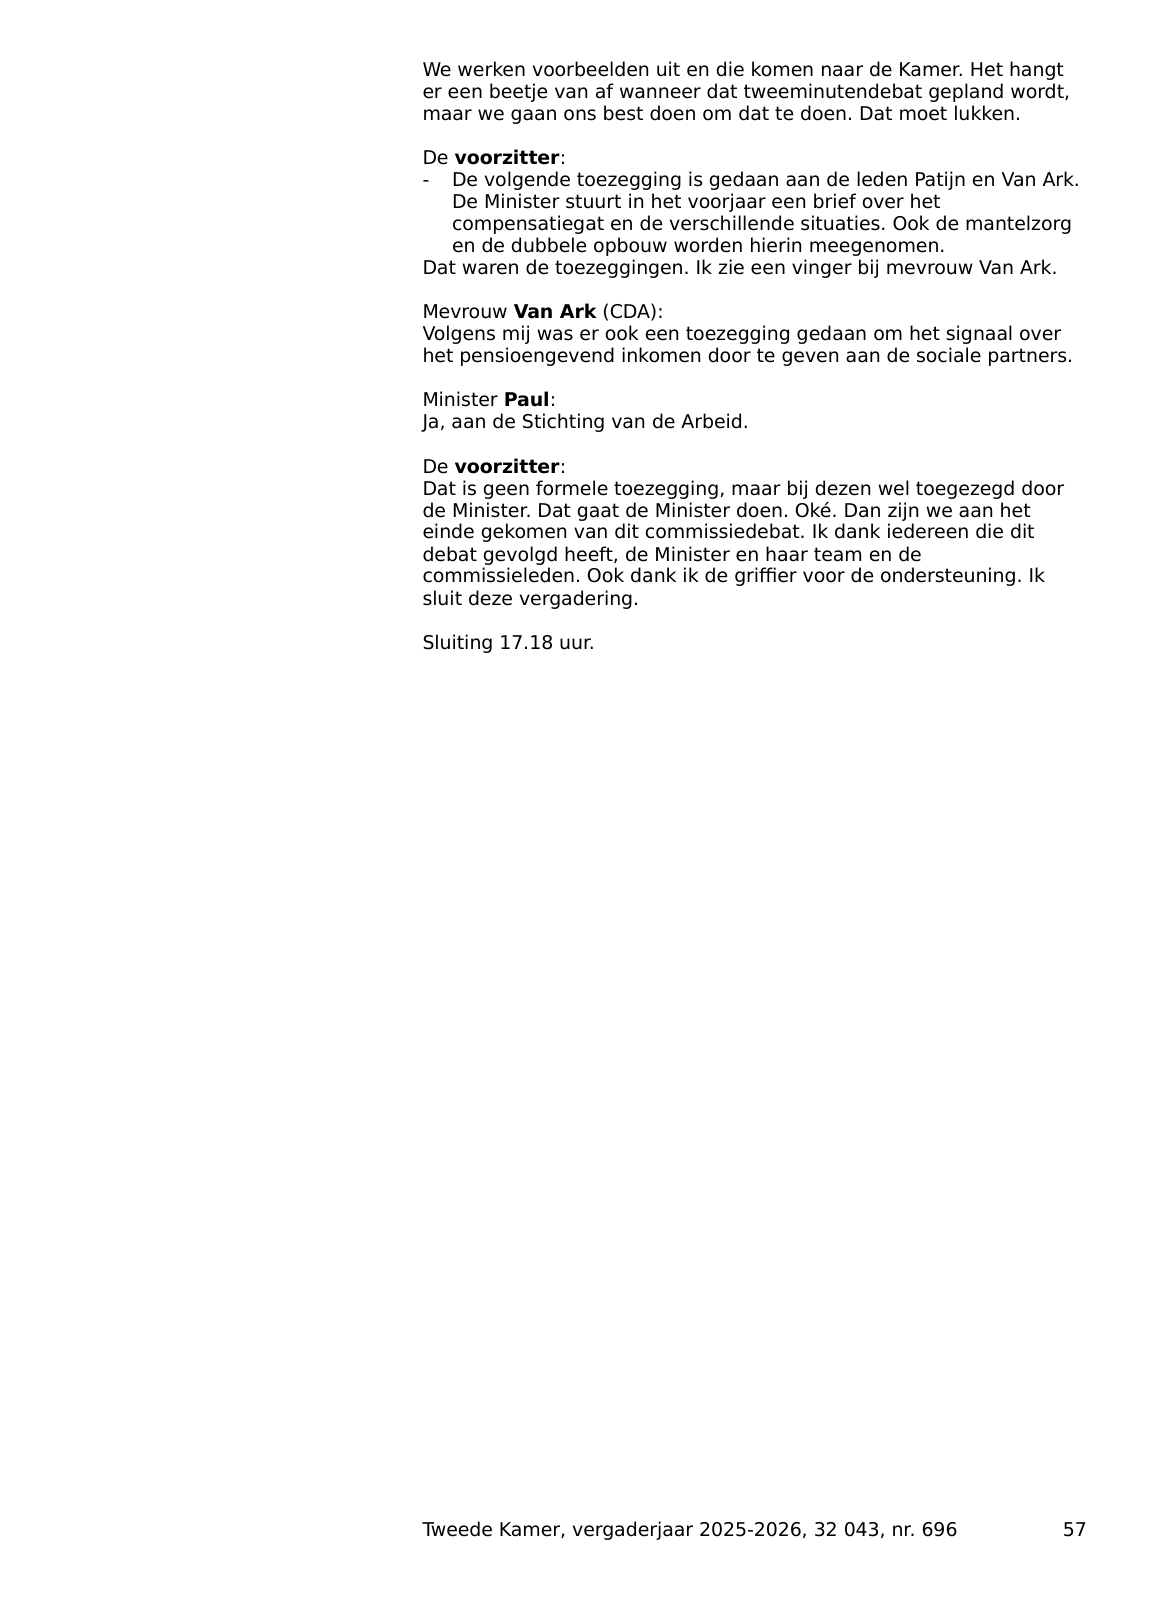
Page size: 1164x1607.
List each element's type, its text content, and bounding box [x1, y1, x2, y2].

text De voorzitter: [422, 456, 1087, 477]
text Volgens mij was er ook een toezegging gedaan om het signaal over het pensioengevend inkomen door te geven aan de sociale partners. [422, 323, 1087, 367]
text Mevrouw Van Ark (CDA): [422, 301, 1087, 323]
text Ja, aan de Stichting van de Arbeid. [422, 411, 1087, 433]
text Minister Paul: [422, 389, 1087, 411]
text We werken voorbeelden uit en die komen naar de Kamer. Het hangt er een beetje van af wanneer dat tweeminutendebat gepland wordt, maar we gaan ons best doen om dat te doen. Dat moet lukken. [422, 59, 1087, 125]
text De voorzitter: [422, 147, 1087, 169]
text Sluiting 17.18 uur. [422, 632, 1087, 653]
text Dat is geen formele toezegging, maar bij dezen wel toegezegd door de Minister. Dat gaat de Minister doen. Oké. Dan zijn we aan het einde gekomen van dit commissiedebat. Ik dank iedereen die dit debat gevolgd heeft, de Minister en haar team en de commissieleden. Ook dank ik de griffier voor de ondersteuning. Ik sluit deze vergadering. [422, 477, 1087, 609]
text - De volgende toezegging is gedaan aan de leden Patijn en Van Ark. De Minister stuurt in het voorjaar een brief over het compensatiegat en de verschillende situaties. Ook de mantelzorg en de dubbele opbouw worden hierin meegenomen. [422, 169, 1087, 257]
text Dat waren de toezeggingen. Ik zie een vinger bij mevrouw Van Ark. [422, 257, 1087, 279]
